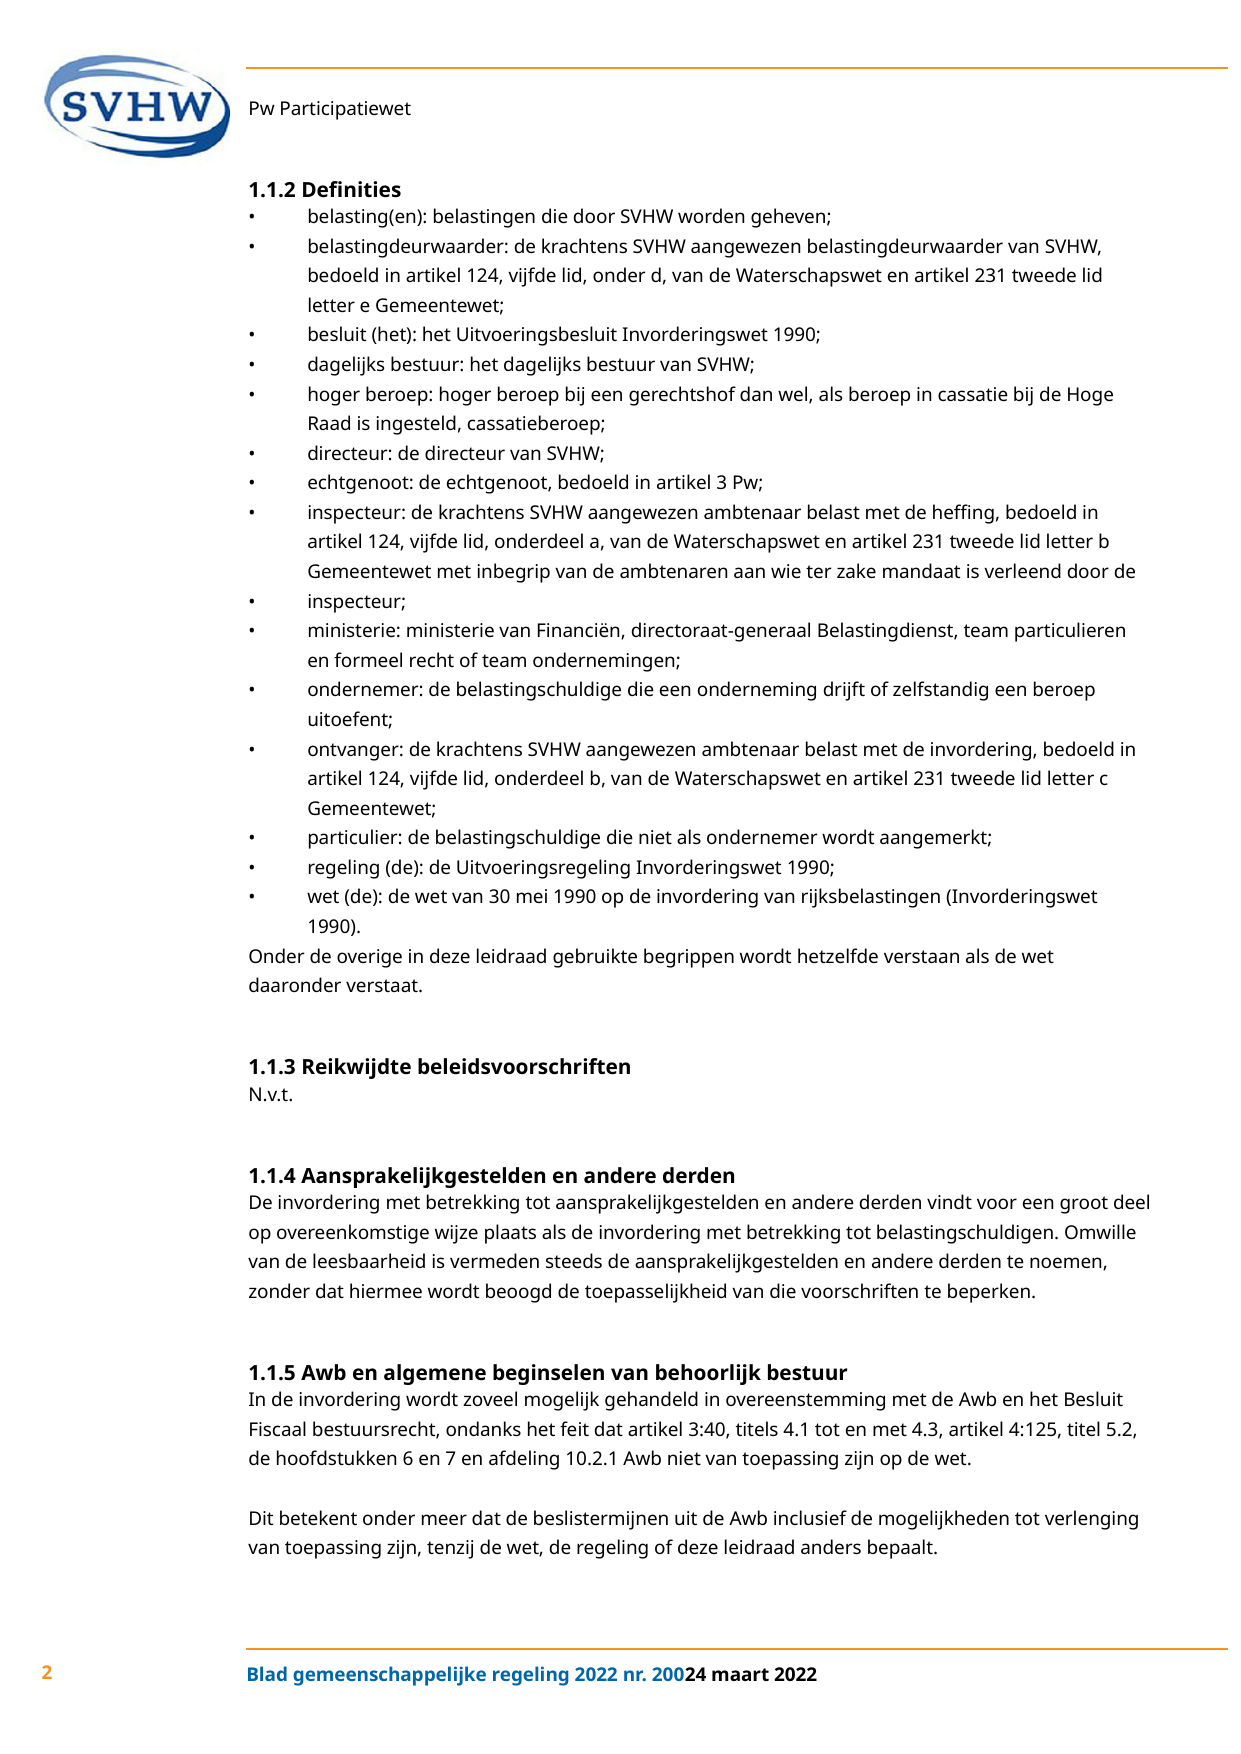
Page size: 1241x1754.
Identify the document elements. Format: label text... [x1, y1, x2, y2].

text Onder de overige in deze leidraad gebruikte begrippen wordt hetzelfde verstaan als de wet daaronder verstaat. [248, 943, 1152, 998]
list belasting(en): belastingen die door SVHW worden geheven; [248, 203, 1152, 229]
list hoger beroep: hoger beroep bij een gerechtshof dan wel, als beroep in cassatie bij de Hoge Raad is ingesteld, cassatieberoep; [248, 381, 1152, 436]
text 1.1.5 Awb en algemene beginselen van behoorlijk bestuur [248, 1358, 1152, 1386]
list ontvanger: de krachtens SVHW aangewezen ambtenaar belast met de invordering, bedoeld in artikel 124, vijfde lid, onderdeel b, van de Waterschapswet en artikel 231 tweede lid letter c Gemeentewet; [248, 736, 1152, 821]
text 1.1.4 Aansprakelijkgestelden en andere derden [248, 1161, 1152, 1189]
text 1.1.2 Definities [248, 175, 1152, 203]
list ministerie: ministerie van Financiën, directoraat-generaal Belastingdienst, team particulieren en formeel recht of team ondernemingen; [248, 617, 1152, 673]
list directeur: de directeur van SVHW; [248, 440, 1152, 466]
text Dit betekent onder meer dat de beslistermijnen uit de Awb inclusief de mogelijkheden tot verlenging van toepassing zijn, tenzij de wet, de regeling of deze leidraad anders bepaalt. [248, 1505, 1152, 1560]
list besluit (het): het Uitvoeringsbesluit Invorderingswet 1990; [248, 322, 1152, 347]
text De invordering met betrekking tot aansprakelijkgestelden en andere derden vindt voor een groot deel op overeenkomstige wijze plaats als de invordering met betrekking tot belastingschuldigen. Omwille van de leesbaarheid is vermeden steeds de aansprakelijkgestelden en andere derden te noemen, zonder dat hiermee wordt beoogd de toepasselijkheid van die voorschriften te beperken. [248, 1189, 1152, 1304]
list particulier: de belastingschuldige die niet als ondernemer wordt aangemerkt; [248, 824, 1152, 850]
text N.v.t. [248, 1081, 1152, 1107]
text 1.1.3 Reikwijdte beleidsvoorschriften [248, 1052, 1152, 1081]
list regeling (de): de Uitvoeringsregeling Invorderingswet 1990; [248, 854, 1152, 880]
list inspecteur: de krachtens SVHW aangewezen ambtenaar belast met de heffing, bedoeld in artikel 124, vijfde lid, onderdeel a, van de Waterschapswet en artikel 231 tweede lid letter b Gemeentewet met inbegrip van de ambtenaren aan wie ter zake mandaat is verleend door de [248, 499, 1152, 584]
text Pw Participatiewet [248, 95, 1152, 121]
picture [41, 47, 231, 172]
list ondernemer: de belastingschuldige die een onderneming drijft of zelfstandig een beroep uitoefent; [248, 677, 1152, 732]
list inspecteur; [248, 588, 1152, 613]
list wet (de): de wet van 30 mei 1990 op de invordering van rijksbelastingen (Invorderingswet 1990). [248, 884, 1152, 939]
list echtgenoot: de echtgenoot, bedoeld in artikel 3 Pw; [248, 469, 1152, 495]
list belastingdeurwaarder: de krachtens SVHW aangewezen belastingdeurwaarder van SVHW, bedoeld in artikel 124, vijfde lid, onder d, van de Waterschapswet en artikel 231 tweede lid letter e Gemeentewet; [248, 233, 1152, 318]
list dagelijks bestuur: het dagelijks bestuur van SVHW; [248, 351, 1152, 377]
text In de invordering wordt zoveel mogelijk gehandeld in overeenstemming met de Awb en het Besluit Fiscaal bestuursrecht, ondanks het feit dat artikel 3:40, titels 4.1 tot en met 4.3, artikel 4:125, titel 5.2, de hoofdstukken 6 en 7 en afdeling 10.2.1 Awb niet van toepassing zijn op de wet. [248, 1386, 1152, 1471]
